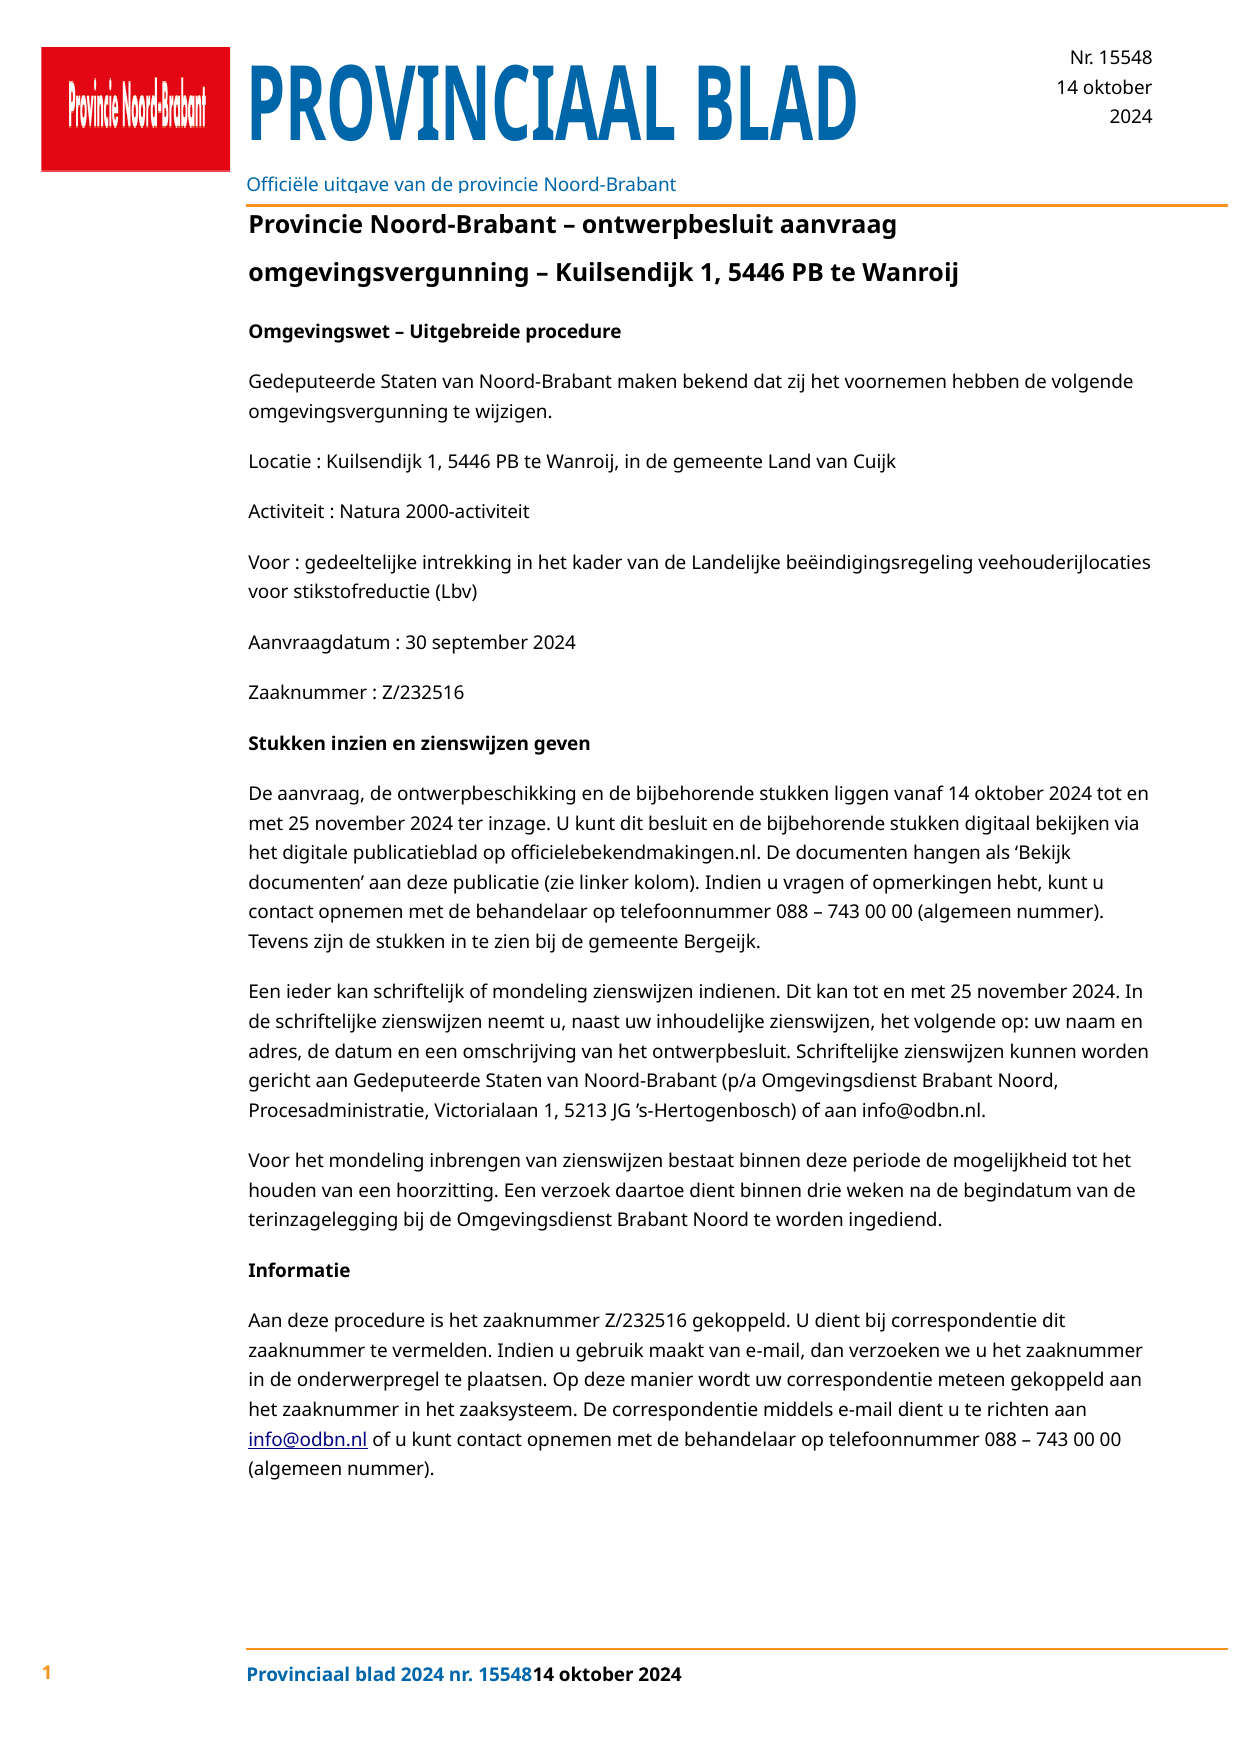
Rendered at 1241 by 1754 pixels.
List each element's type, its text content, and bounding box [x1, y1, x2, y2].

text Zaaknummer : Z/232516 [248, 679, 1152, 705]
text Voor het mondeling inbrengen van zienswijzen bestaat binnen deze periode de mogelijkheid tot het houden van een hoorzitting. Een verzoek daartoe dient binnen drie weken na de begindatum van de terinzagelegging bij de Omgevingsdienst Brabant Noord te worden ingediend. [248, 1147, 1152, 1232]
text Aanvraagdatum : 30 september 2024 [248, 629, 1152, 655]
text Provincie Noord-Brabant – ontwerpbesluit aanvraag omgevingsvergunning – Kuilsendijk 1, 5446 PB te Wanroij [248, 207, 1152, 288]
text Activiteit : Natura 2000-activiteit [248, 499, 1152, 524]
text Locatie : Kuilsendijk 1, 5446 PB te Wanroij, in de gemeente Land van Cuijk [248, 448, 1152, 474]
text Voor : gedeeltelijke intrekking in het kader van de Landelijke beëindigingsregeling veehouderijlocaties voor stikstofreductie (Lbv) [248, 549, 1152, 604]
picture [41, 47, 231, 172]
text Omgevingswet – Uitgebreide procedure [248, 318, 1152, 344]
text Gedeputeerde Staten van Noord-Brabant maken bekend dat zij het voornemen hebben de volgende omgevingsvergunning te wijzigen. [248, 368, 1152, 424]
text Stukken inzien en zienswijzen geven [248, 730, 1152, 756]
text De aanvraag, de ontwerpbeschikking en de bijbehorende stukken liggen vanaf 14 oktober 2024 tot en met 25 november 2024 ter inzage. U kunt dit besluit en de bijbehorende stukken digitaal bekijken via het digitale publicatieblad op officielebekendmakingen.nl. De documenten hangen als ‘Bekijk documenten’ aan deze publicatie (zie linker kolom). Indien u vragen of opmerkingen hebt, kunt u contact opnemen met de behandelaar op telefoonnummer 088 – 743 00 00 (algemeen nummer). Tevens zijn de stukken in te zien bij de gemeente Bergeijk. [248, 780, 1152, 954]
text Aan deze procedure is het zaaknummer Z/232516 gekoppeld. U dient bij correspondentie dit zaaknummer te vermelden. Indien u gebruik maakt van e-mail, dan verzoeken we u het zaaknummer in de onderwerpregel te plaatsen. Op deze manier wordt uw correspondentie meteen gekoppeld aan het zaaknummer in het zaaksysteem. De correspondentie middels e-mail dient u te richten aan info@odbn.nl of u kunt contact opnemen met de behandelaar op telefoonnummer 088 – 743 00 00 (algemeen nummer). [248, 1307, 1152, 1481]
text Informatie [248, 1257, 1152, 1283]
text Een ieder kan schriftelijk of mondeling zienswijzen indienen. Dit kan tot en met 25 november 2024. In de schriftelijke zienswijzen neemt u, naast uw inhoudelijke zienswijzen, het volgende op: uw naam en adres, de datum en een omschrijving van het ontwerpbesluit. Schriftelijke zienswijzen kunnen worden gericht aan Gedeputeerde Staten van Noord-Brabant (p/a Omgevingsdienst Brabant Noord, Procesadministratie, Victorialaan 1, 5213 JG ’s-Hertogenbosch) of aan info@odbn.nl. [248, 979, 1152, 1123]
